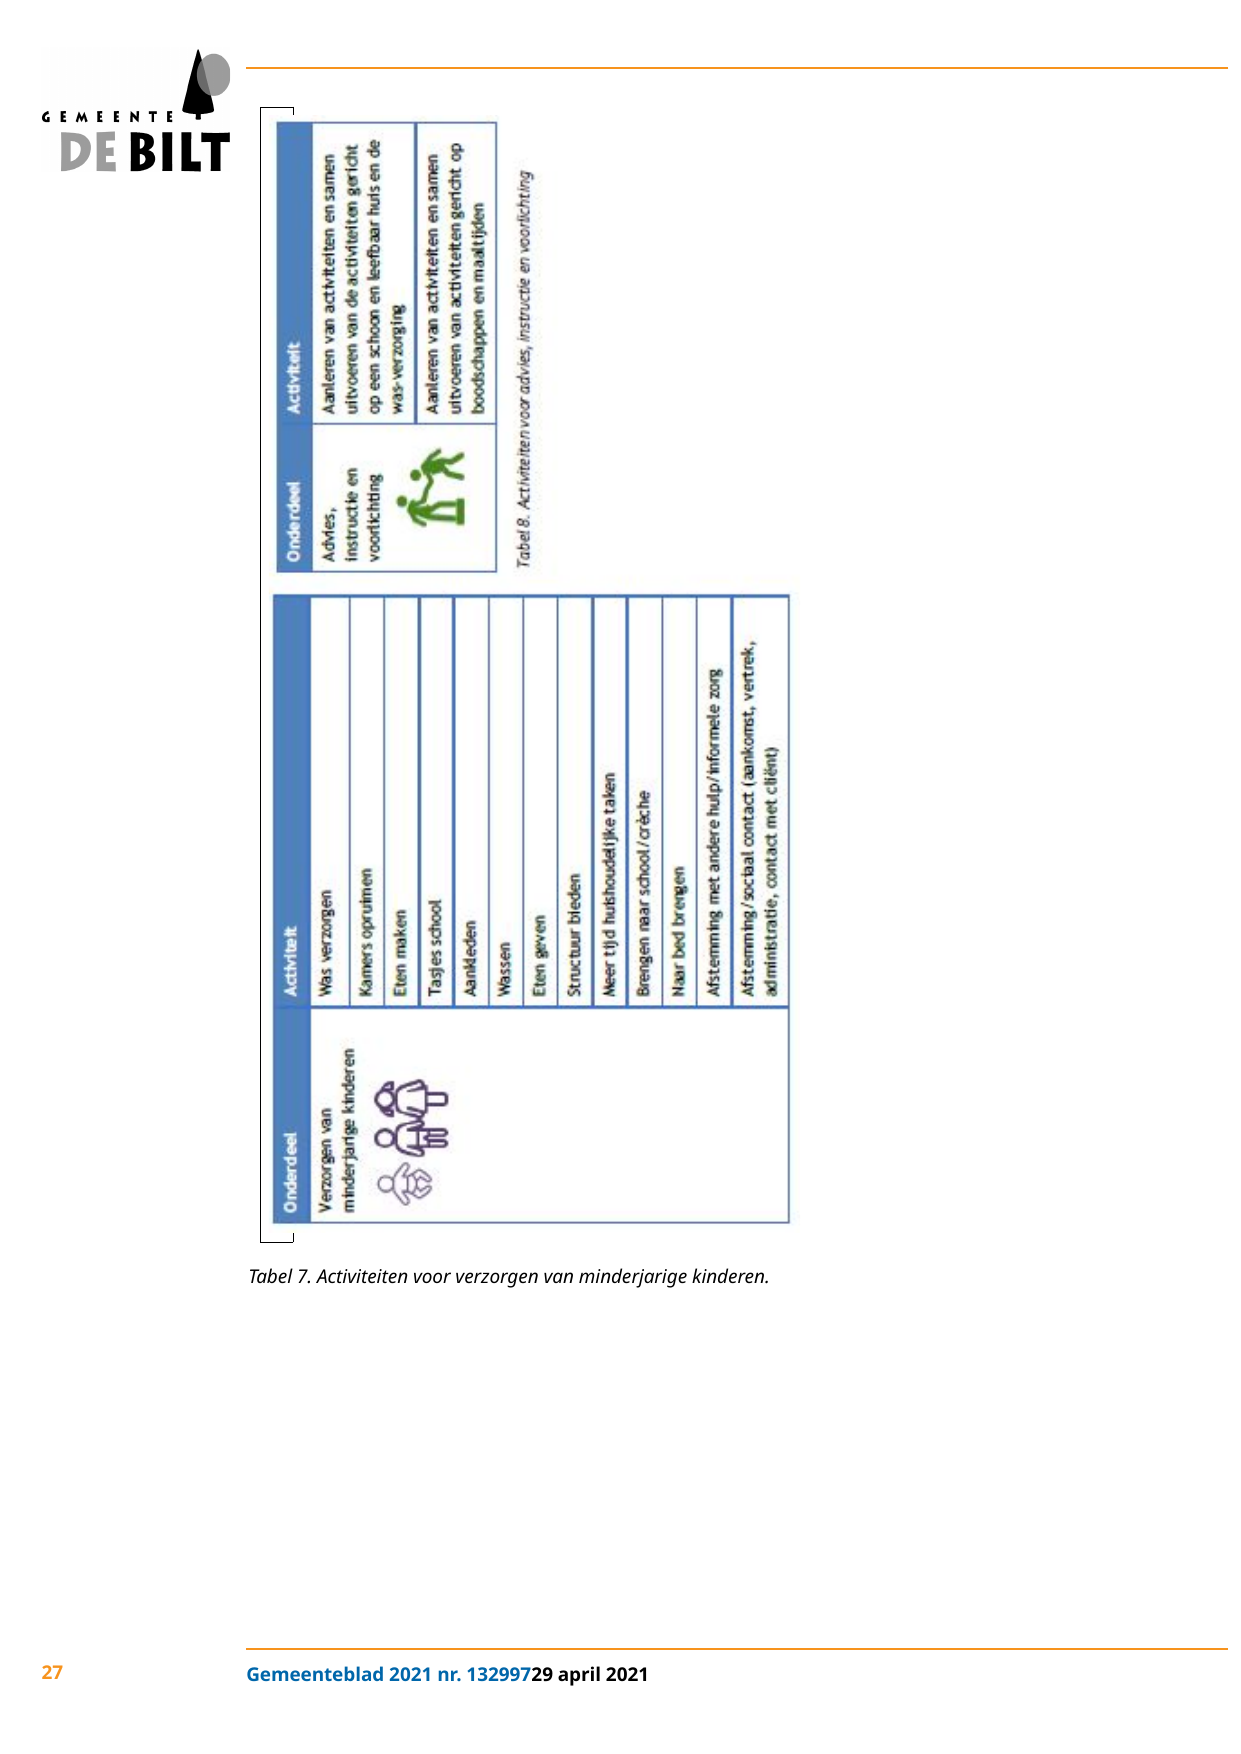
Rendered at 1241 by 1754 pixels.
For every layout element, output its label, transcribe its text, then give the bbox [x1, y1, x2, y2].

picture [268, 115, 801, 1233]
picture [41, 47, 231, 172]
text Tabel 7. Activiteiten voor verzorgen van minderjarige kinderen. [248, 1263, 1152, 1289]
